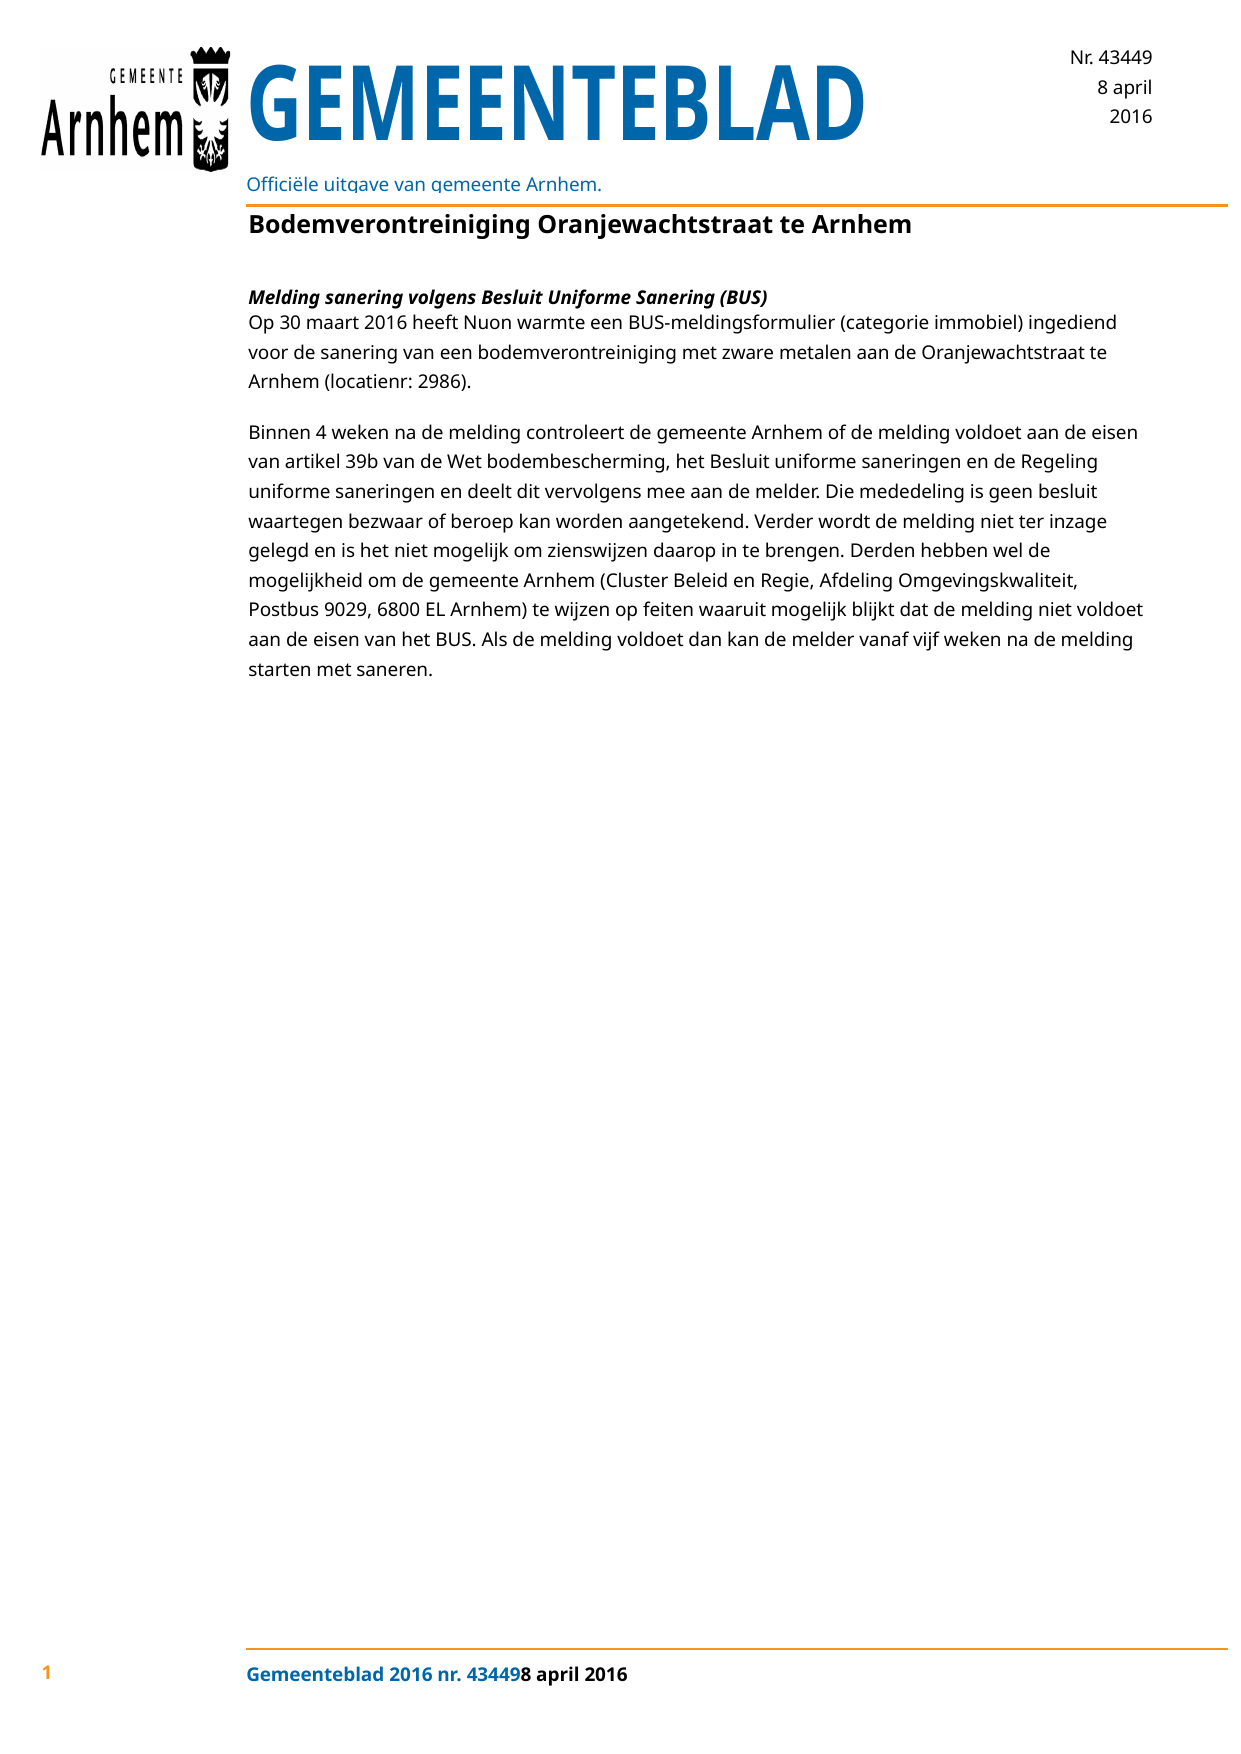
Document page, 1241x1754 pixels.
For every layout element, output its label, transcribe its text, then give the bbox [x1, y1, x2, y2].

picture [41, 47, 231, 172]
text Op 30 maart 2016 heeft Nuon warmte een BUS-meldingsformulier (categorie immobiel) ingediend voor de sanering van een bodemverontreiniging met zware metalen aan de Oranjewachtstraat te Arnhem (locatienr: 2986). [248, 309, 1152, 394]
text Melding sanering volgens Besluit Uniforme Sanering (BUS) [248, 284, 1152, 309]
text Bodemverontreiniging Oranjewachtstraat te Arnhem [248, 207, 1152, 241]
text Binnen 4 weken na de melding controleert de gemeente Arnhem of de melding voldoet aan de eisen van artikel 39b van de Wet bodembescherming, het Besluit uniforme saneringen en de Regeling uniforme saneringen en deelt dit vervolgens mee aan de melder. Die mededeling is geen besluit waartegen bezwaar of beroep kan worden aangetekend. Verder wordt de melding niet ter inzage gelegd en is het niet mogelijk om zienswijzen daarop in te brengen. Derden hebben wel de mogelijkheid om de gemeente Arnhem (Cluster Beleid en Regie, Afdeling Omgevingskwaliteit, Postbus 9029, 6800 EL Arnhem) te wijzen op feiten waaruit mogelijk blijkt dat de melding niet voldoet aan de eisen van het BUS. Als de melding voldoet dan kan de melder vanaf vijf weken na de melding starten met saneren. [248, 419, 1152, 682]
